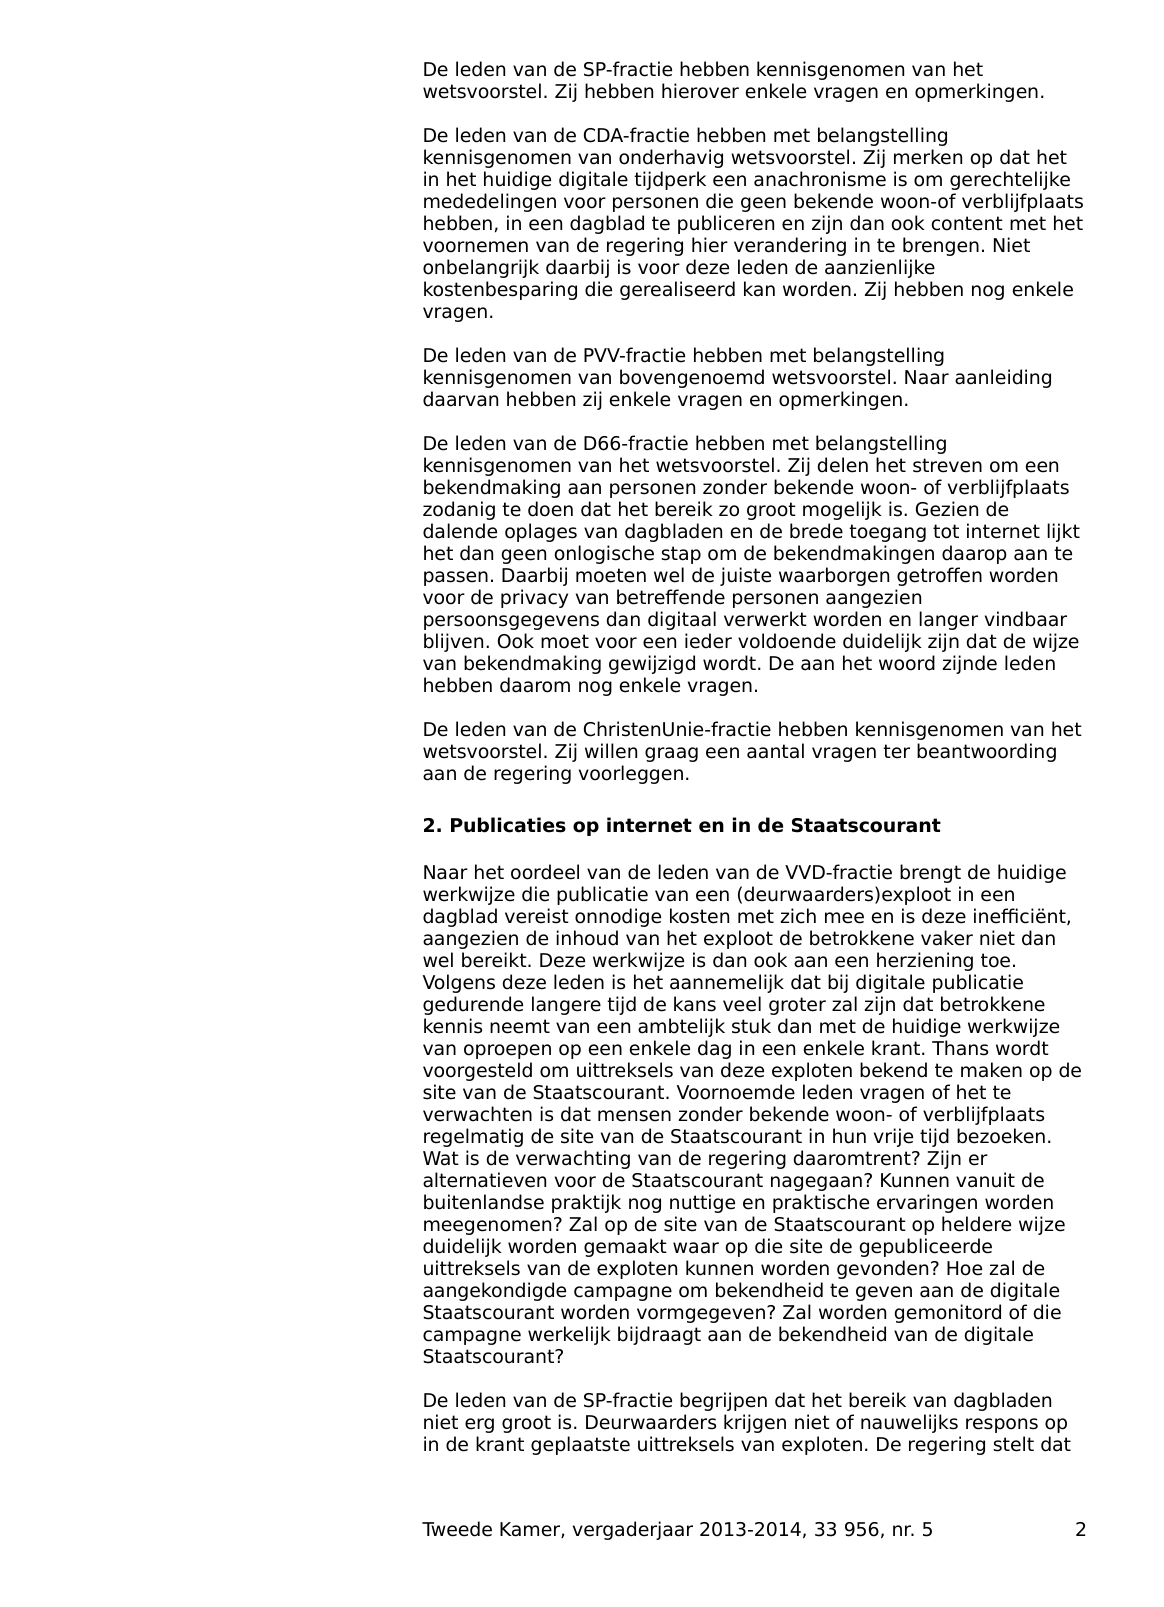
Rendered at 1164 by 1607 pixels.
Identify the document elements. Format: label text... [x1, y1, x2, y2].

text De leden van de PVV-fractie hebben met belangstelling kennisgenomen van bovengenoemd wetsvoorstel. Naar aanleiding daarvan hebben zij enkele vragen en opmerkingen. [422, 345, 1087, 411]
subtitle 2. Publicaties op internet en in de Staatscourant [422, 815, 1087, 837]
text De leden van de ChristenUnie-fractie hebben kennisgenomen van het wetsvoorstel. Zij willen graag een aantal vragen ter beantwoording aan de regering voorleggen. [422, 719, 1087, 785]
text De leden van de SP-fractie begrijpen dat het bereik van dagbladen niet erg groot is. Deurwaarders krijgen niet of nauwelijks respons op in de krant geplaatste uittreksels van exploten. De regering stelt dat [422, 1390, 1087, 1456]
text De leden van de CDA-fractie hebben met belangstelling kennisgenomen van onderhavig wetsvoorstel. Zij merken op dat het in het huidige digitale tijdperk een anachronisme is om gerechtelijke mededelingen voor personen die geen bekende woon-of verblijfplaats hebben, in een dagblad te publiceren en zijn dan ook content met het voornemen van de regering hier verandering in te brengen. Niet onbelangrijk daarbij is voor deze leden de aanzienlijke kostenbesparing die gerealiseerd kan worden. Zij hebben nog enkele vragen. [422, 125, 1087, 323]
text De leden van de SP-fractie hebben kennisgenomen van het wetsvoorstel. Zij hebben hierover enkele vragen en opmerkingen. [422, 59, 1087, 103]
text Naar het oordeel van de leden van de VVD-fractie brengt de huidige werkwijze die publicatie van een (deurwaarders)exploot in een dagblad vereist onnodige kosten met zich mee en is deze inefficiënt, aangezien de inhoud van het exploot de betrokkene vaker niet dan wel bereikt. Deze werkwijze is dan ook aan een herziening toe. Volgens deze leden is het aannemelijk dat bij digitale publicatie gedurende langere tijd de kans veel groter zal zijn dat betrokkene kennis neemt van een ambtelijk stuk dan met de huidige werkwijze van oproepen op een enkele dag in een enkele krant. Thans wordt voorgesteld om uittreksels van deze exploten bekend te maken op de site van de Staatscourant. Voornoemde leden vragen of het te verwachten is dat mensen zonder bekende woon- of verblijfplaats regelmatig de site van de Staatscourant in hun vrije tijd bezoeken. Wat is de verwachting van de regering daaromtrent? Zijn er alternatieven voor de Staatscourant nagegaan? Kunnen vanuit de buitenlandse praktijk nog nuttige en praktische ervaringen worden meegenomen? Zal op de site van de Staatscourant op heldere wijze duidelijk worden gemaakt waar op die site de gepubliceerde uittreksels van de exploten kunnen worden gevonden? Hoe zal de aangekondigde campagne om bekendheid te geven aan de digitale Staatscourant worden vormgegeven? Zal worden gemonitord of die campagne werkelijk bijdraagt aan de bekendheid van de digitale Staatscourant? [422, 862, 1087, 1368]
text De leden van de D66-fractie hebben met belangstelling kennisgenomen van het wetsvoorstel. Zij delen het streven om een bekendmaking aan personen zonder bekende woon- of verblijfplaats zodanig te doen dat het bereik zo groot mogelijk is. Gezien de dalende oplages van dagbladen en de brede toegang tot internet lijkt het dan geen onlogische stap om de bekendmakingen daarop aan te passen. Daarbij moeten wel de juiste waarborgen getroffen worden voor de privacy van betreffende personen aangezien persoonsgegevens dan digitaal verwerkt worden en langer vindbaar blijven. Ook moet voor een ieder voldoende duidelijk zijn dat de wijze van bekendmaking gewijzigd wordt. De aan het woord zijnde leden hebben daarom nog enkele vragen. [422, 433, 1087, 697]
